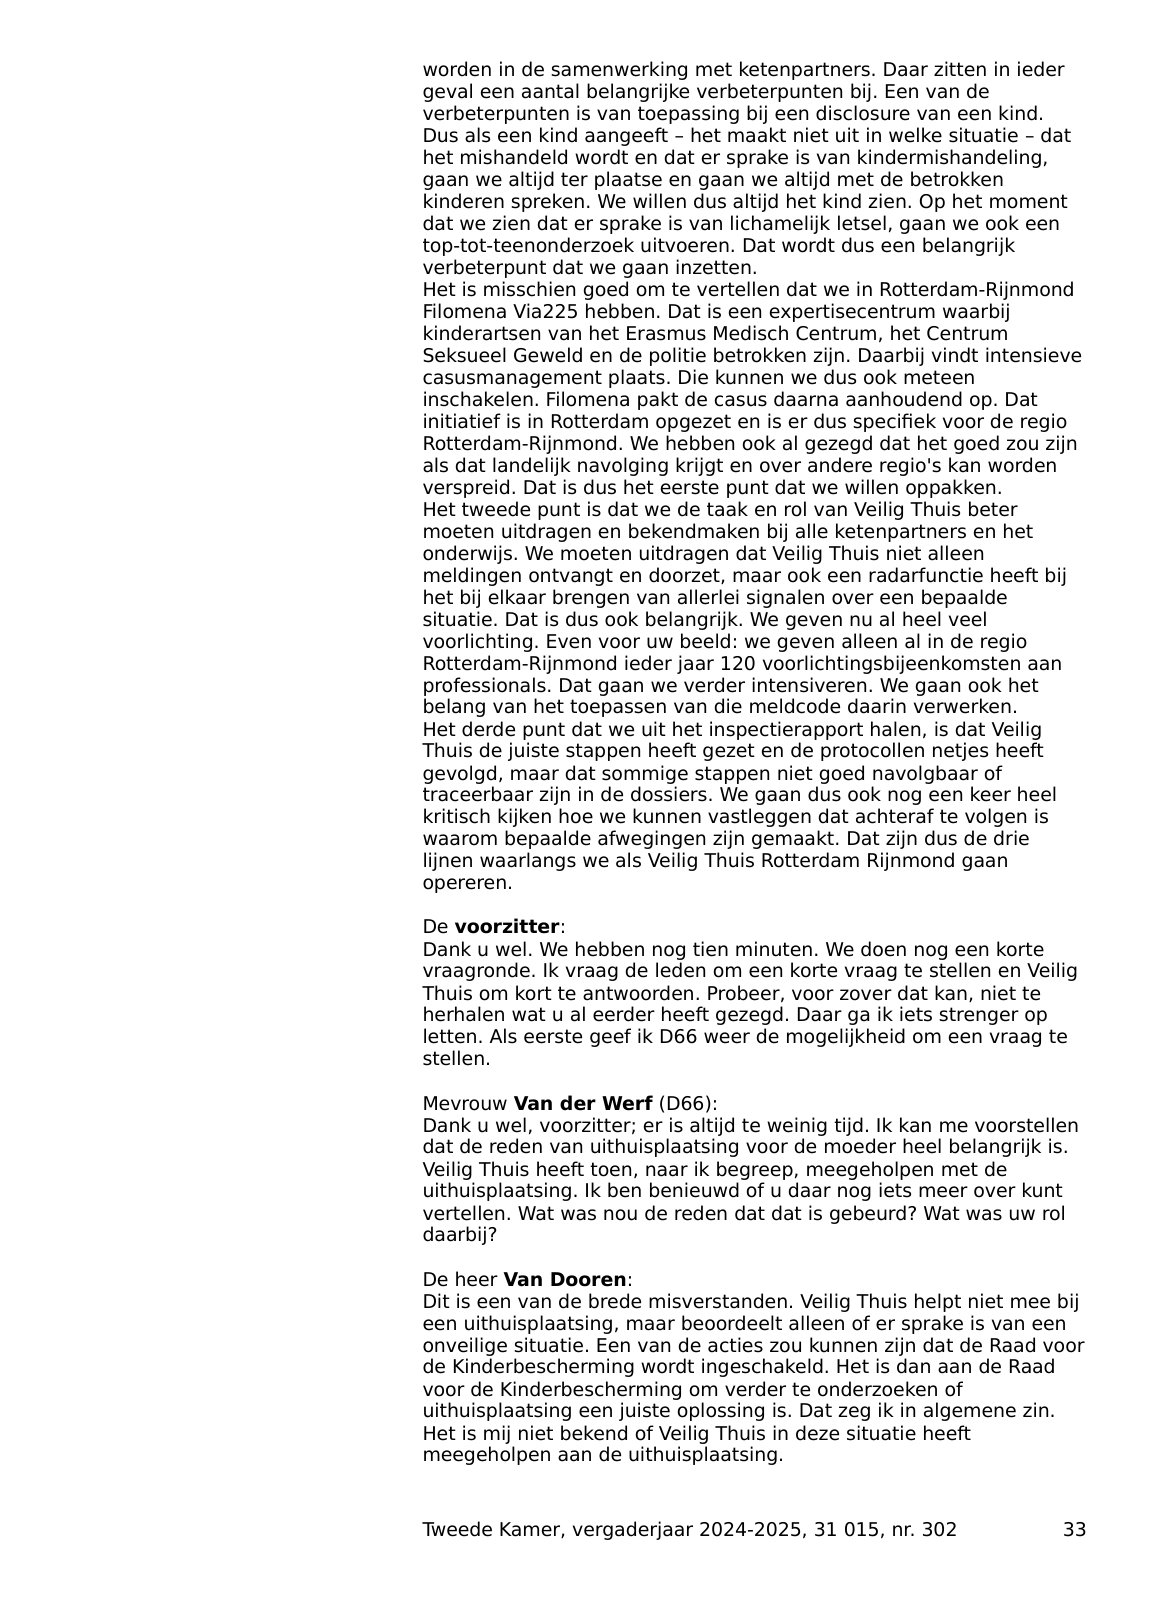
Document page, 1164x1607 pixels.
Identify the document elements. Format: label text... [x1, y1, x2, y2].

text Het derde punt dat we uit het inspectierapport halen, is dat Veilig Thuis de juiste stappen heeft gezet en de protocollen netjes heeft gevolgd, maar dat sommige stappen niet goed navolgbaar of traceerbaar zijn in de dossiers. We gaan dus ook nog een keer heel kritisch kijken hoe we kunnen vastleggen dat achteraf te volgen is waarom bepaalde afwegingen zijn gemaakt. Dat zijn dus de drie lijnen waarlangs we als Veilig Thuis Rotterdam Rijnmond gaan opereren. [422, 718, 1087, 894]
text Het tweede punt is dat we de taak en rol van Veilig Thuis beter moeten uitdragen en bekendmaken bij alle ketenpartners en het onderwijs. We moeten uitdragen dat Veilig Thuis niet alleen meldingen ontvangt en doorzet, maar ook een radarfunctie heeft bij het bij elkaar brengen van allerlei signalen over een bepaalde situatie. Dat is dus ook belangrijk. We geven nu al heel veel voorlichting. Even voor uw beeld: we geven alleen al in de regio Rotterdam-Rijnmond ieder jaar 120 voorlichtingsbijeenkomsten aan professionals. Dat gaan we verder intensiveren. We gaan ook het belang van het toepassen van die meldcode daarin verwerken. [422, 499, 1087, 718]
text Het is misschien goed om te vertellen dat we in Rotterdam-Rijnmond Filomena Via225 hebben. Dat is een expertisecentrum waarbij kinderartsen van het Erasmus Medisch Centrum, het Centrum Seksueel Geweld en de politie betrokken zijn. Daarbij vindt intensieve casusmanagement plaats. Die kunnen we dus ook meteen inschakelen. Filomena pakt de casus daarna aanhoudend op. Dat initiatief is in Rotterdam opgezet en is er dus specifiek voor de regio Rotterdam-Rijnmond. We hebben ook al gezegd dat het goed zou zijn als dat landelijk navolging krijgt en over andere regio's kan worden verspreid. Dat is dus het eerste punt dat we willen oppakken. [422, 279, 1087, 499]
text De voorzitter: [422, 916, 1087, 938]
text Dank u wel, voorzitter; er is altijd te weinig tijd. Ik kan me voorstellen dat de reden van uithuisplaatsing voor de moeder heel belangrijk is. Veilig Thuis heeft toen, naar ik begreep, meegeholpen met de uithuisplaatsing. Ik ben benieuwd of u daar nog iets meer over kunt vertellen. Wat was nou de reden dat dat is gebeurd? Wat was uw rol daarbij? [422, 1114, 1087, 1246]
text Mevrouw Van der Werf (D66): [422, 1092, 1087, 1114]
text Dank u wel. We hebben nog tien minuten. We doen nog een korte vraagronde. Ik vraag de leden om een korte vraag te stellen en Veilig Thuis om kort te antwoorden. Probeer, voor zover dat kan, niet te herhalen wat u al eerder heeft gezegd. Daar ga ik iets strenger op letten. Als eerste geef ik D66 weer de mogelijkheid om een vraag te stellen. [422, 938, 1087, 1070]
text De heer Van Dooren: [422, 1268, 1087, 1291]
text Dit is een van de brede misverstanden. Veilig Thuis helpt niet mee bij een uithuisplaatsing, maar beoordeelt alleen of er sprake is van een onveilige situatie. Een van de acties zou kunnen zijn dat de Raad voor de Kinderbescherming wordt ingeschakeld. Het is dan aan de Raad voor de Kinderbescherming om verder te onderzoeken of uithuisplaatsing een juiste oplossing is. Dat zeg ik in algemene zin. Het is mij niet bekend of Veilig Thuis in deze situatie heeft meegeholpen aan de uithuisplaatsing. [422, 1291, 1087, 1466]
text worden in de samenwerking met ketenpartners. Daar zitten in ieder geval een aantal belangrijke verbeterpunten bij. Een van de verbeterpunten is van toepassing bij een disclosure van een kind. Dus als een kind aangeeft – het maakt niet uit in welke situatie – dat het mishandeld wordt en dat er sprake is van kindermishandeling, gaan we altijd ter plaatse en gaan we altijd met de betrokken kinderen spreken. We willen dus altijd het kind zien. Op het moment dat we zien dat er sprake is van lichamelijk letsel, gaan we ook een top-tot-teenonderzoek uitvoeren. Dat wordt dus een belangrijk verbeterpunt dat we gaan inzetten. [422, 59, 1087, 279]
